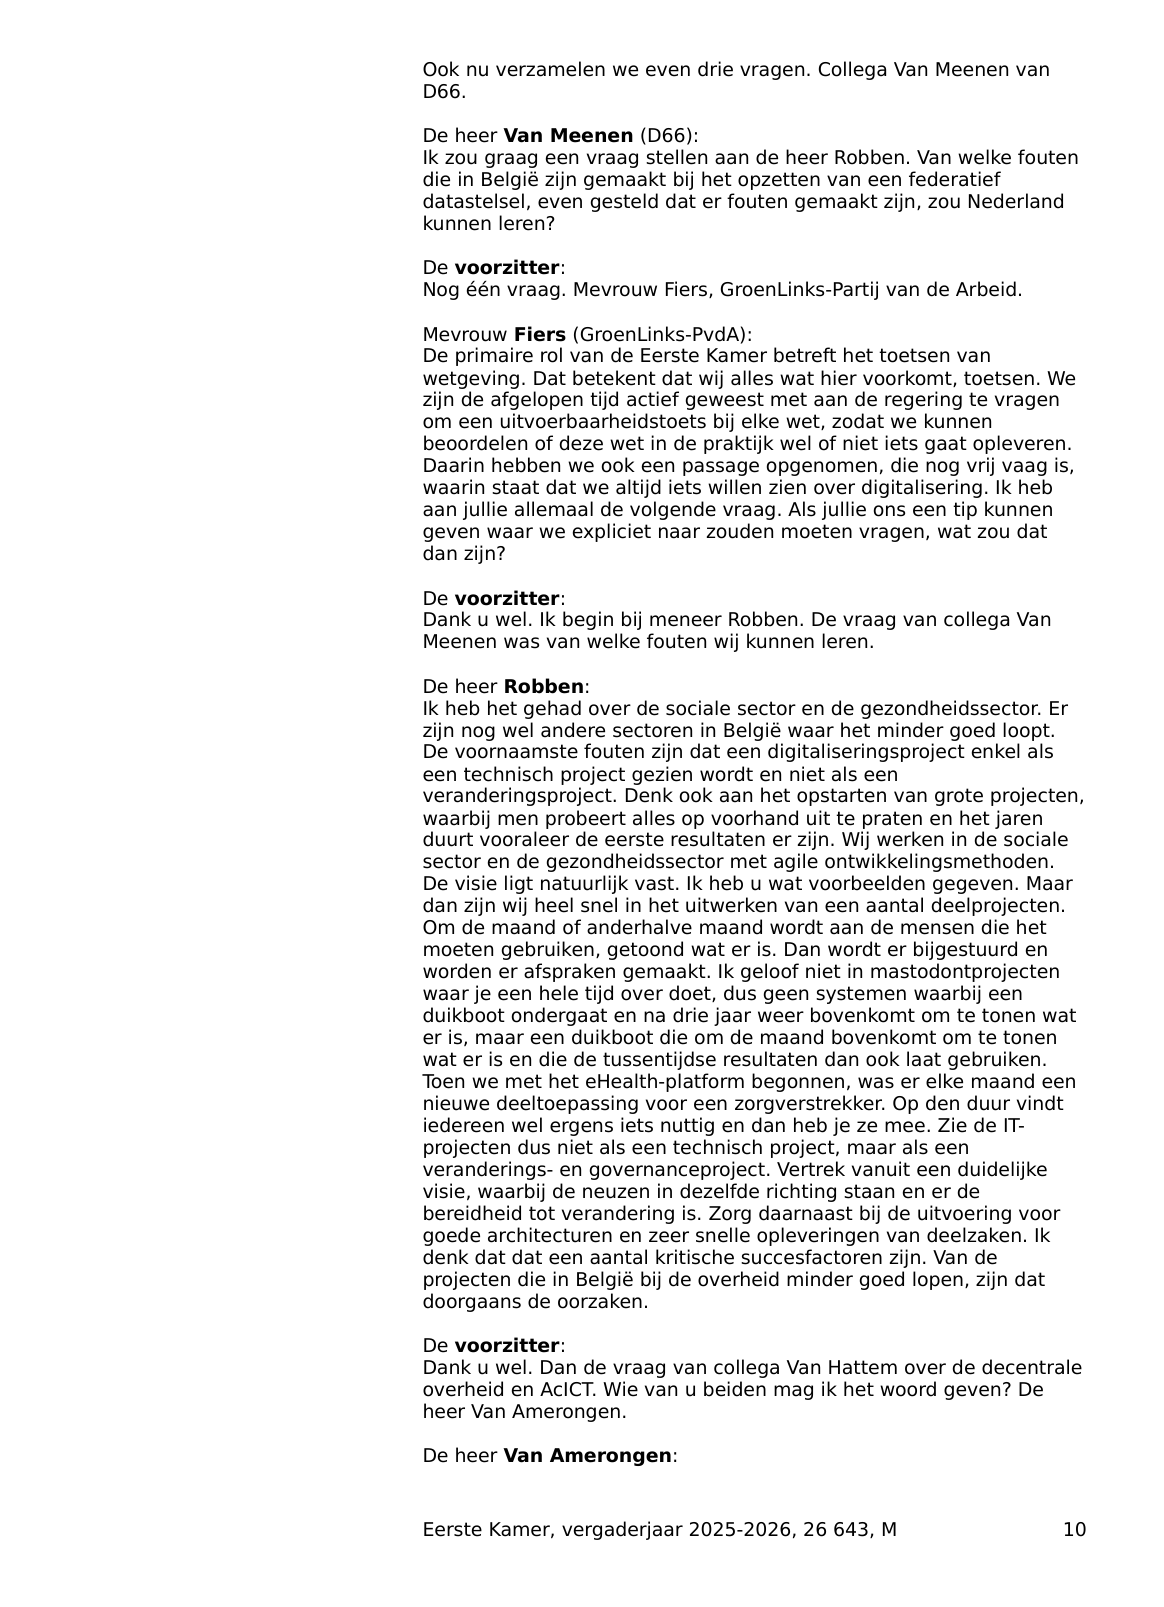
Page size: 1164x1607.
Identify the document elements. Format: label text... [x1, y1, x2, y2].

text Ook nu verzamelen we even drie vragen. Collega Van Meenen van D66. [422, 59, 1087, 103]
text De voorzitter: [422, 587, 1087, 609]
text Dank u wel. Ik begin bij meneer Robben. De vraag van collega Van Meenen was van welke fouten wij kunnen leren. [422, 609, 1087, 653]
text Ik heb het gehad over de sociale sector en de gezondheidssector. Er zijn nog wel andere sectoren in België waar het minder goed loopt. De voornaamste fouten zijn dat een digitaliseringsproject enkel als een technisch project gezien wordt en niet als een veranderingsproject. Denk ook aan het opstarten van grote projecten, waarbij men probeert alles op voorhand uit te praten en het jaren duurt vooraleer de eerste resultaten er zijn. Wij werken in de sociale sector en de gezondheidssector met agile ontwikkelingsmethoden. De visie ligt natuurlijk vast. Ik heb u wat voorbeelden gegeven. Maar dan zijn wij heel snel in het uitwerken van een aantal deelprojecten. Om de maand of anderhalve maand wordt aan de mensen die het moeten gebruiken, getoond wat er is. Dan wordt er bijgestuurd en worden er afspraken gemaakt. Ik geloof niet in mastodontprojecten waar je een hele tijd over doet, dus geen systemen waarbij een duikboot ondergaat en na drie jaar weer bovenkomt om te tonen wat er is, maar een duikboot die om de maand bovenkomt om te tonen wat er is en die de tussentijdse resultaten dan ook laat gebruiken. Toen we met het eHealth-platform begonnen, was er elke maand een nieuwe deeltoepassing voor een zorgverstrekker. Op den duur vindt iedereen wel ergens iets nuttig en dan heb je ze mee. Zie de IT-projecten dus niet als een technisch project, maar als een veranderings- en governanceproject. Vertrek vanuit een duidelijke visie, waarbij de neuzen in dezelfde richting staan en er de bereidheid tot verandering is. Zorg daarnaast bij de uitvoering voor goede architecturen en zeer snelle opleveringen van deelzaken. Ik denk dat dat een aantal kritische succesfactoren zijn. Van de projecten die in België bij de overheid minder goed lopen, zijn dat doorgaans de oorzaken. [422, 697, 1087, 1313]
text De heer Van Amerongen: [422, 1445, 1087, 1467]
text De heer Robben: [422, 676, 1087, 697]
text Dank u wel. Dan de vraag van collega Van Hattem over de decentrale overheid en AcICT. Wie van u beiden mag ik het woord geven? De heer Van Amerongen. [422, 1357, 1087, 1423]
text De primaire rol van de Eerste Kamer betreft het toetsen van wetgeving. Dat betekent dat wij alles wat hier voorkomt, toetsen. We zijn de afgelopen tijd actief geweest met aan de regering te vragen om een uitvoerbaarheidstoets bij elke wet, zodat we kunnen beoordelen of deze wet in de praktijk wel of niet iets gaat opleveren. Daarin hebben we ook een passage opgenomen, die nog vrij vaag is, waarin staat dat we altijd iets willen zien over digitalisering. Ik heb aan jullie allemaal de volgende vraag. Als jullie ons een tip kunnen geven waar we expliciet naar zouden moeten vragen, wat zou dat dan zijn? [422, 345, 1087, 565]
text De voorzitter: [422, 1335, 1087, 1357]
text Ik zou graag een vraag stellen aan de heer Robben. Van welke fouten die in België zijn gemaakt bij het opzetten van een federatief datastelsel, even gesteld dat er fouten gemaakt zijn, zou Nederland kunnen leren? [422, 147, 1087, 235]
text Mevrouw Fiers (GroenLinks-PvdA): [422, 323, 1087, 345]
text De voorzitter: [422, 257, 1087, 279]
text Nog één vraag. Mevrouw Fiers, GroenLinks-Partij van de Arbeid. [422, 279, 1087, 301]
text De heer Van Meenen (D66): [422, 125, 1087, 147]
